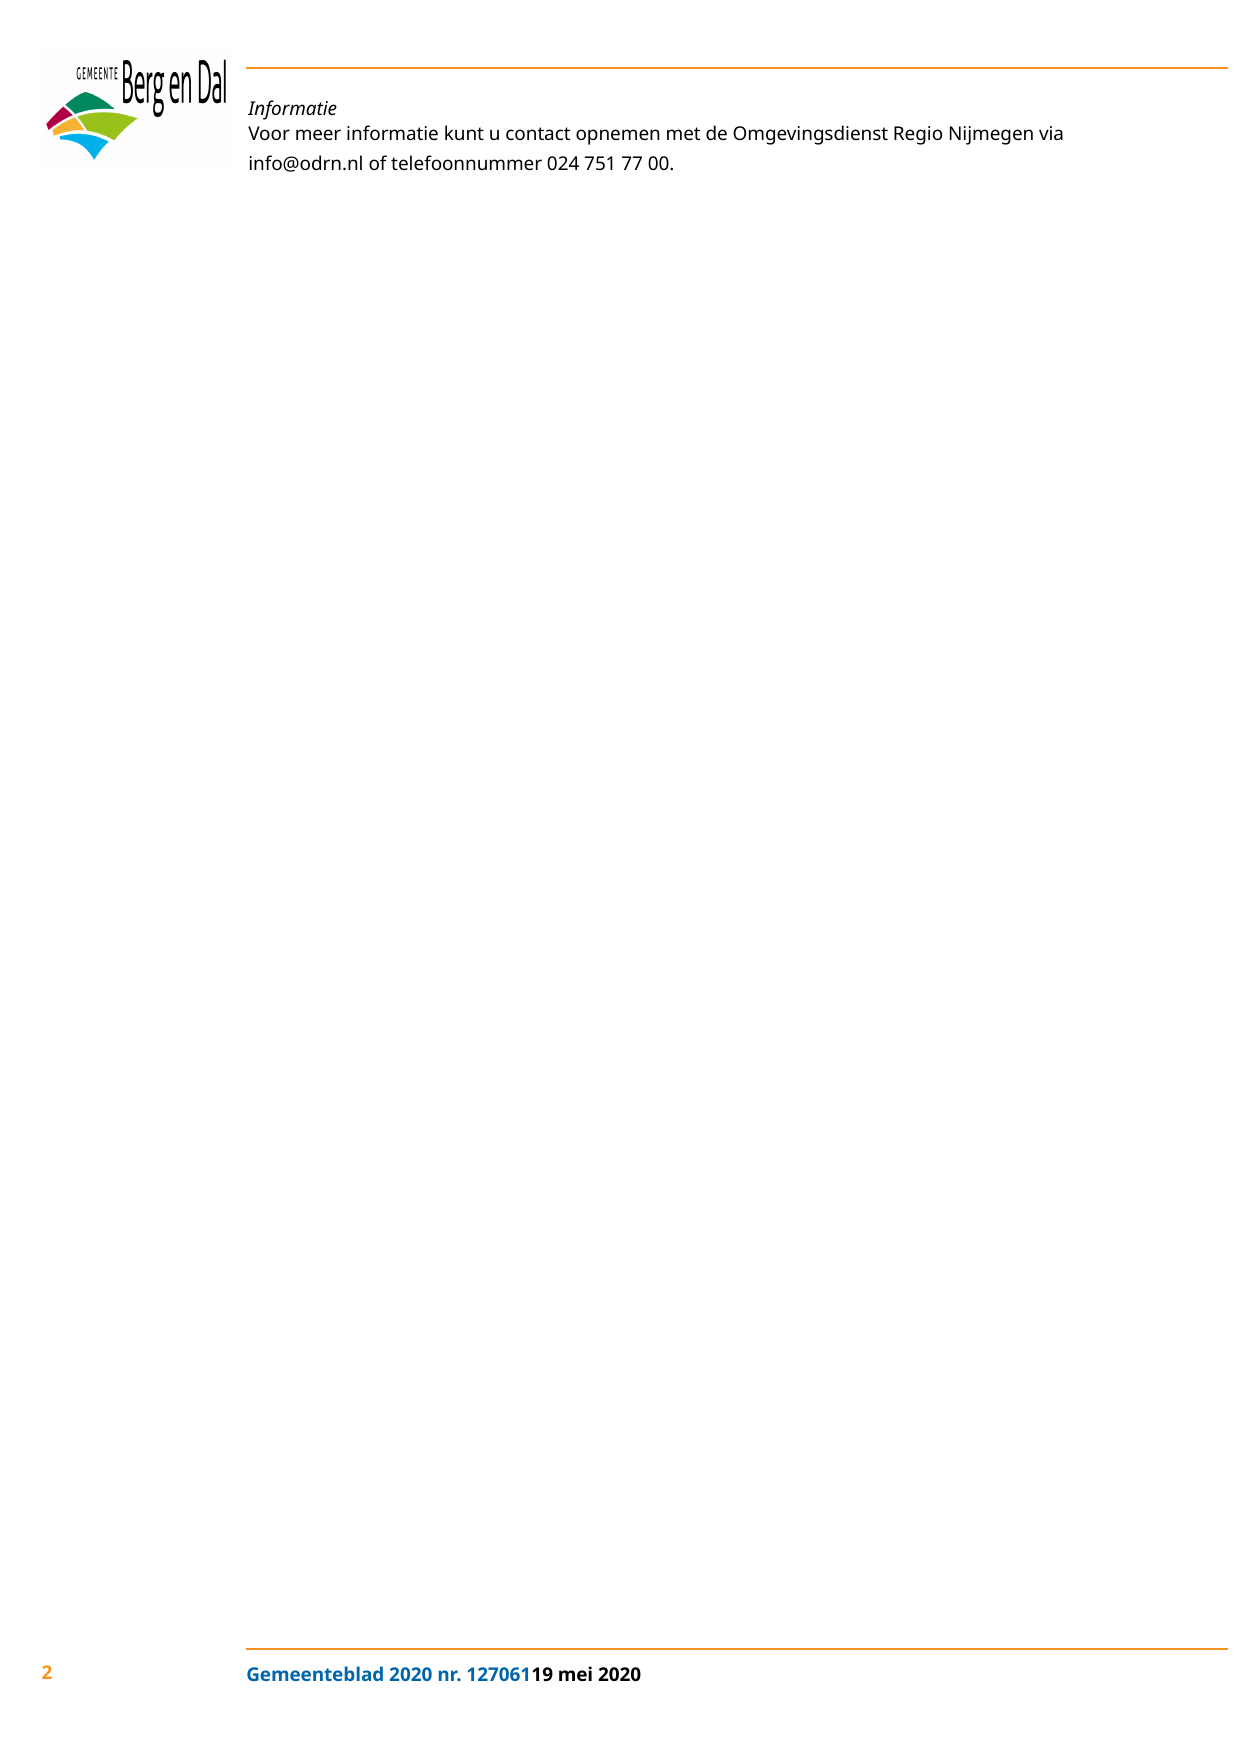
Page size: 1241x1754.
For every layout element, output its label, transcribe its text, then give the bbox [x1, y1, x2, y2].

picture [41, 47, 231, 172]
text Informatie [248, 95, 1152, 121]
text Voor meer informatie kunt u contact opnemen met de Omgevingsdienst Regio Nijmegen via info@odrn.nl of telefoonnummer 024 751 77 00. [248, 121, 1152, 176]
